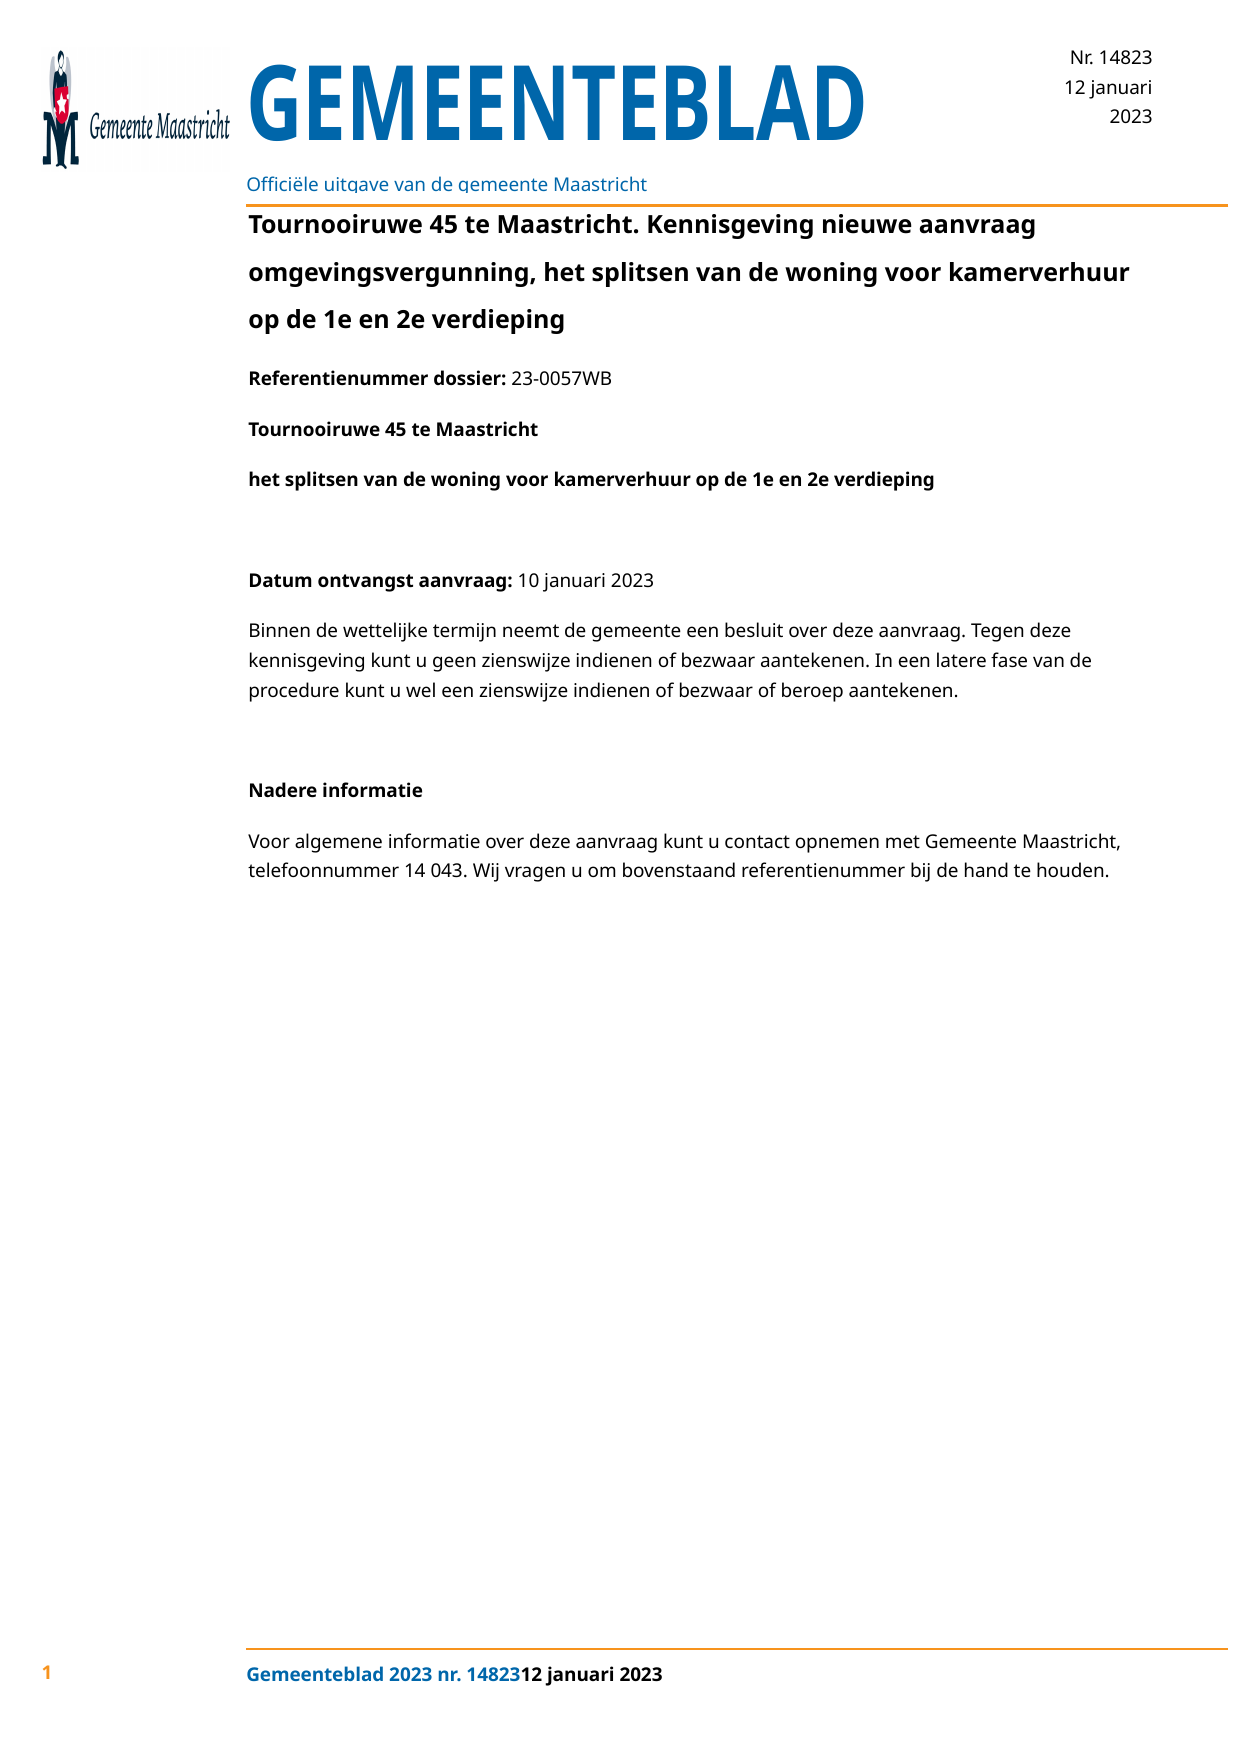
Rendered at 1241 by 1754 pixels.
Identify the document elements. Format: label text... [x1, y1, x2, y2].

text het splitsen van de woning voor kamerverhuur op de 1e en 2e verdieping [248, 466, 1152, 492]
text Voor algemene informatie over deze aanvraag kunt u contact opnemen met Gemeente Maastricht, telefoonnummer 14 043. Wij vragen u om bovenstaand referentienummer bij de hand te houden. [248, 828, 1152, 883]
text Datum ontvangst aanvraag: 10 januari 2023 [248, 567, 1152, 593]
text Referentienummer dossier: 23-0057WB [248, 366, 1152, 391]
picture [41, 47, 231, 172]
text Tournooiruwe 45 te Maastricht [248, 416, 1152, 442]
text Nadere informatie [248, 778, 1152, 803]
text Tournooiruwe 45 te Maastricht. Kennisgeving nieuwe aanvraag omgevingsvergunning, het splitsen van de woning voor kamerverhuur op de 1e en 2e verdieping [248, 207, 1152, 336]
text Binnen de wettelijke termijn neemt de gemeente een besluit over deze aanvraag. Tegen deze kennisgeving kunt u geen zienswijze indienen of bezwaar aantekenen. In een latere fase van de procedure kunt u wel een zienswijze indienen of bezwaar of beroep aantekenen. [248, 618, 1152, 702]
